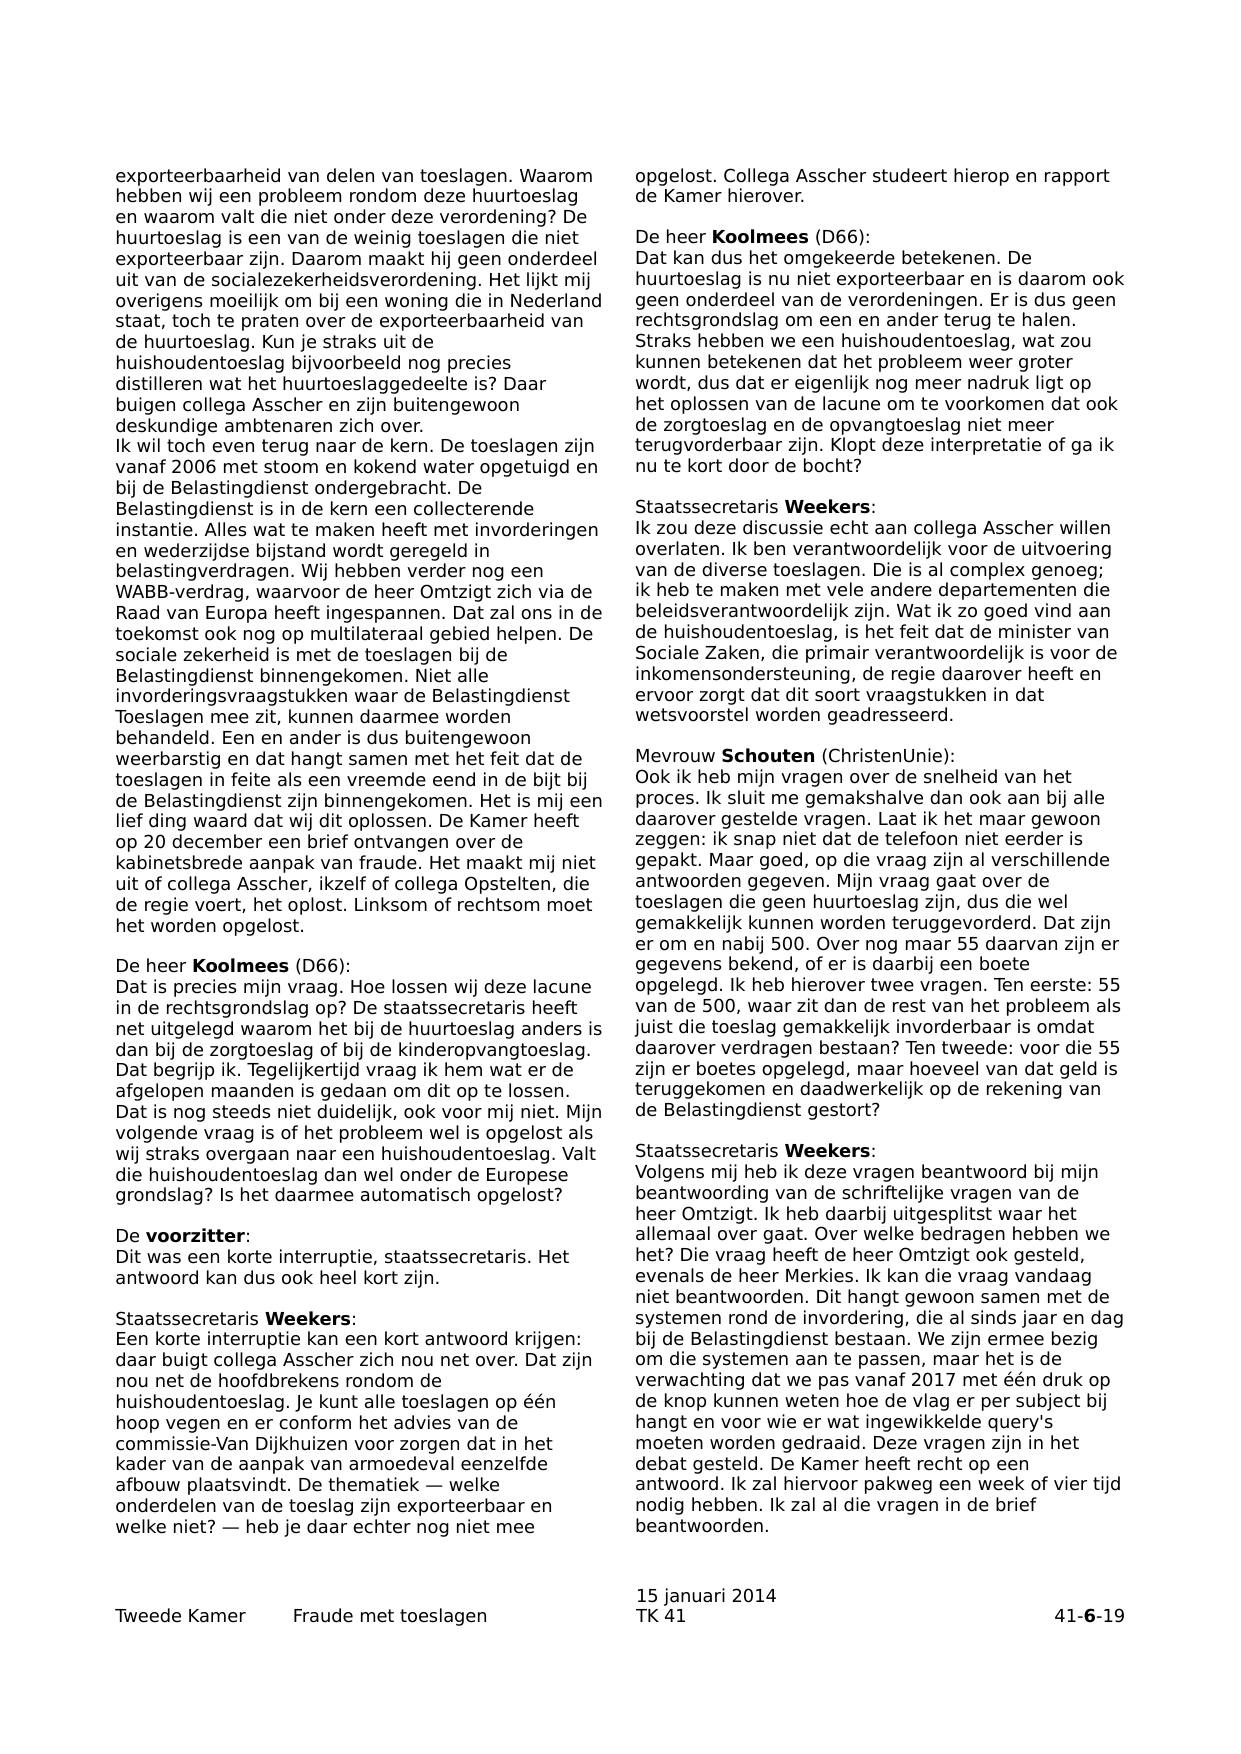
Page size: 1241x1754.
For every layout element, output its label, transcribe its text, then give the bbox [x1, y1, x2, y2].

text Dat is precies mijn vraag. Hoe lossen wij deze lacune in de rechtsgrondslag op? De staatssecretaris heeft net uitgelegd waarom het bij de huurtoeslag anders is dan bij de zorgtoeslag of bij de kinderopvangtoeslag. Dat begrijp ik. Tegelijkertijd vraag ik hem wat er de afgelopen maanden is gedaan om dit op te lossen. Dat is nog steeds niet duidelijk, ook voor mij niet. Mijn volgende vraag is of het probleem wel is opgelost als wij straks overgaan naar een huishoudentoeslag. Valt die huishoudentoeslag dan wel onder de Europese grondslag? Is het daarmee automatisch opgelost? [115, 977, 605, 1206]
text Ook ik heb mijn vragen over de snelheid van het proces. Ik sluit me gemakshalve dan ook aan bij alle daarover gestelde vragen. Laat ik het maar gewoon zeggen: ik snap niet dat de telefoon niet eerder is gepakt. Maar goed, op die vraag zijn al verschillende antwoorden gegeven. Mijn vraag gaat over de toeslagen die geen huurtoeslag zijn, dus die wel gemakkelijk kunnen worden teruggevorderd. Dat zijn er om en nabij 500. Over nog maar 55 daarvan zijn er gegevens bekend, of er is daarbij een boete opgelegd. Ik heb hierover twee vragen. Ten eerste: 55 van de 500, waar zit dan de rest van het probleem als juist die toeslag gemakkelijk invorderbaar is omdat daarover verdragen bestaan? Ten tweede: voor die 55 zijn er boetes opgelegd, maar hoeveel van dat geld is teruggekomen en daadwerkelijk op de rekening van de Belastingdienst gestort? [635, 767, 1125, 1121]
text Mevrouw Schouten (ChristenUnie): [635, 746, 1125, 767]
text Dit was een korte interruptie, staatssecretaris. Het antwoord kan dus ook heel kort zijn. [115, 1247, 605, 1288]
text De voorzitter: [115, 1226, 605, 1247]
text Staatssecretaris Weekers: [115, 1308, 605, 1329]
text Staatssecretaris Weekers: [635, 497, 1125, 518]
text Een korte interruptie kan een kort antwoord krijgen: daar buigt collega Asscher zich nou net over. Dat zijn nou net de hoofdbrekens rondom de huishoudentoeslag. Je kunt alle toeslagen op één hoop vegen en er conform het advies van de commissie-Van Dijkhuizen voor zorgen dat in het kader van de aanpak van armoedeval eenzelfde afbouw plaatsvindt. De thematiek — welke onderdelen van de toeslag zijn exporteerbaar en welke niet? — heb je daar echter nog niet mee [115, 1329, 605, 1537]
text Ik zou deze discussie echt aan collega Asscher willen overlaten. Ik ben verantwoordelijk voor de uitvoering van de diverse toeslagen. Die is al complex genoeg; ik heb te maken met vele andere departementen die beleidsverantwoordelijk zijn. Wat ik zo goed vind aan de huishoudentoeslag, is het feit dat de minister van Sociale Zaken, die primair verantwoordelijk is voor de inkomensondersteuning, de regie daarover heeft en ervoor zorgt dat dit soort vraagstukken in dat wetsvoorstel worden geadresseerd. [635, 518, 1125, 726]
text Staatssecretaris Weekers: [635, 1141, 1125, 1162]
text De heer Koolmees (D66): [635, 227, 1125, 248]
text Ik wil toch even terug naar de kern. De toeslagen zijn vanaf 2006 met stoom en kokend water opgetuigd en bij de Belastingdienst ondergebracht. De Belastingdienst is in de kern een collecterende instantie. Alles wat te maken heeft met invorderingen en wederzijdse bijstand wordt geregeld in belastingverdragen. Wij hebben verder nog een WABB-verdrag, waarvoor de heer Omtzigt zich via de Raad van Europa heeft ingespannen. Dat zal ons in de toekomst ook nog op multilateraal gebied helpen. De sociale zekerheid is met de toeslagen bij de Belastingdienst binnengekomen. Niet alle invorderingsvraagstukken waar de Belastingdienst Toeslagen mee zit, kunnen daarmee worden behandeld. Een en ander is dus buitengewoon weerbarstig en dat hangt samen met het feit dat de toeslagen in feite als een vreemde eend in de bijt bij de Belastingdienst zijn binnengekomen. Het is mij een lief ding waard dat wij dit oplossen. De Kamer heeft op 20 december een brief ontvangen over de kabinetsbrede aanpak van fraude. Het maakt mij niet uit of collega Asscher, ikzelf of collega Opstelten, die de regie voert, het oplost. Linksom of rechtsom moet het worden opgelost. [115, 436, 605, 936]
text exporteerbaarheid van delen van toeslagen. Waarom hebben wij een probleem rondom deze huurtoeslag en waarom valt die niet onder deze verordening? De huurtoeslag is een van de weinig toeslagen die niet exporteerbaar zijn. Daarom maakt hij geen onderdeel uit van de socialezekerheidsverordening. Het lijkt mij overigens moeilijk om bij een woning die in Nederland staat, toch te praten over de exporteerbaarheid van de huurtoeslag. Kun je straks uit de huishoudentoeslag bijvoorbeeld nog precies distilleren wat het huurtoeslaggedeelte is? Daar buigen collega Asscher en zijn buitengewoon deskundige ambtenaren zich over. [115, 165, 605, 436]
text Dat kan dus het omgekeerde betekenen. De huurtoeslag is nu niet exporteerbaar en is daarom ook geen onderdeel van de verordeningen. Er is dus geen rechtsgrondslag om een en ander terug te halen. Straks hebben we een huishoudentoeslag, wat zou kunnen betekenen dat het probleem weer groter wordt, dus dat er eigenlijk nog meer nadruk ligt op het oplossen van de lacune om te voorkomen dat ook de zorgtoeslag en de opvangtoeslag niet meer terugvorderbaar zijn. Klopt deze interpretatie of ga ik nu te kort door de bocht? [635, 248, 1125, 477]
text De heer Koolmees (D66): [115, 956, 605, 977]
text opgelost. Collega Asscher studeert hierop en rapport de Kamer hierover. [635, 165, 1125, 207]
text Volgens mij heb ik deze vragen beantwoord bij mijn beantwoording van de schriftelijke vragen van de heer Omtzigt. Ik heb daarbij uitgesplitst waar het allemaal over gaat. Over welke bedragen hebben we het? Die vraag heeft de heer Omtzigt ook gesteld, evenals de heer Merkies. Ik kan die vraag vandaag niet beantwoorden. Dit hangt gewoon samen met de systemen rond de invordering, die al sinds jaar en dag bij de Belastingdienst bestaan. We zijn ermee bezig om die systemen aan te passen, maar het is de verwachting dat we pas vanaf 2017 met één druk op de knop kunnen weten hoe de vlag er per subject bij hangt en voor wie er wat ingewikkelde query's moeten worden gedraaid. Deze vragen zijn in het debat gesteld. De Kamer heeft recht op een antwoord. Ik zal hiervoor pakweg een week of vier tijd nodig hebben. Ik zal al die vragen in de brief beantwoorden. [635, 1162, 1125, 1537]
